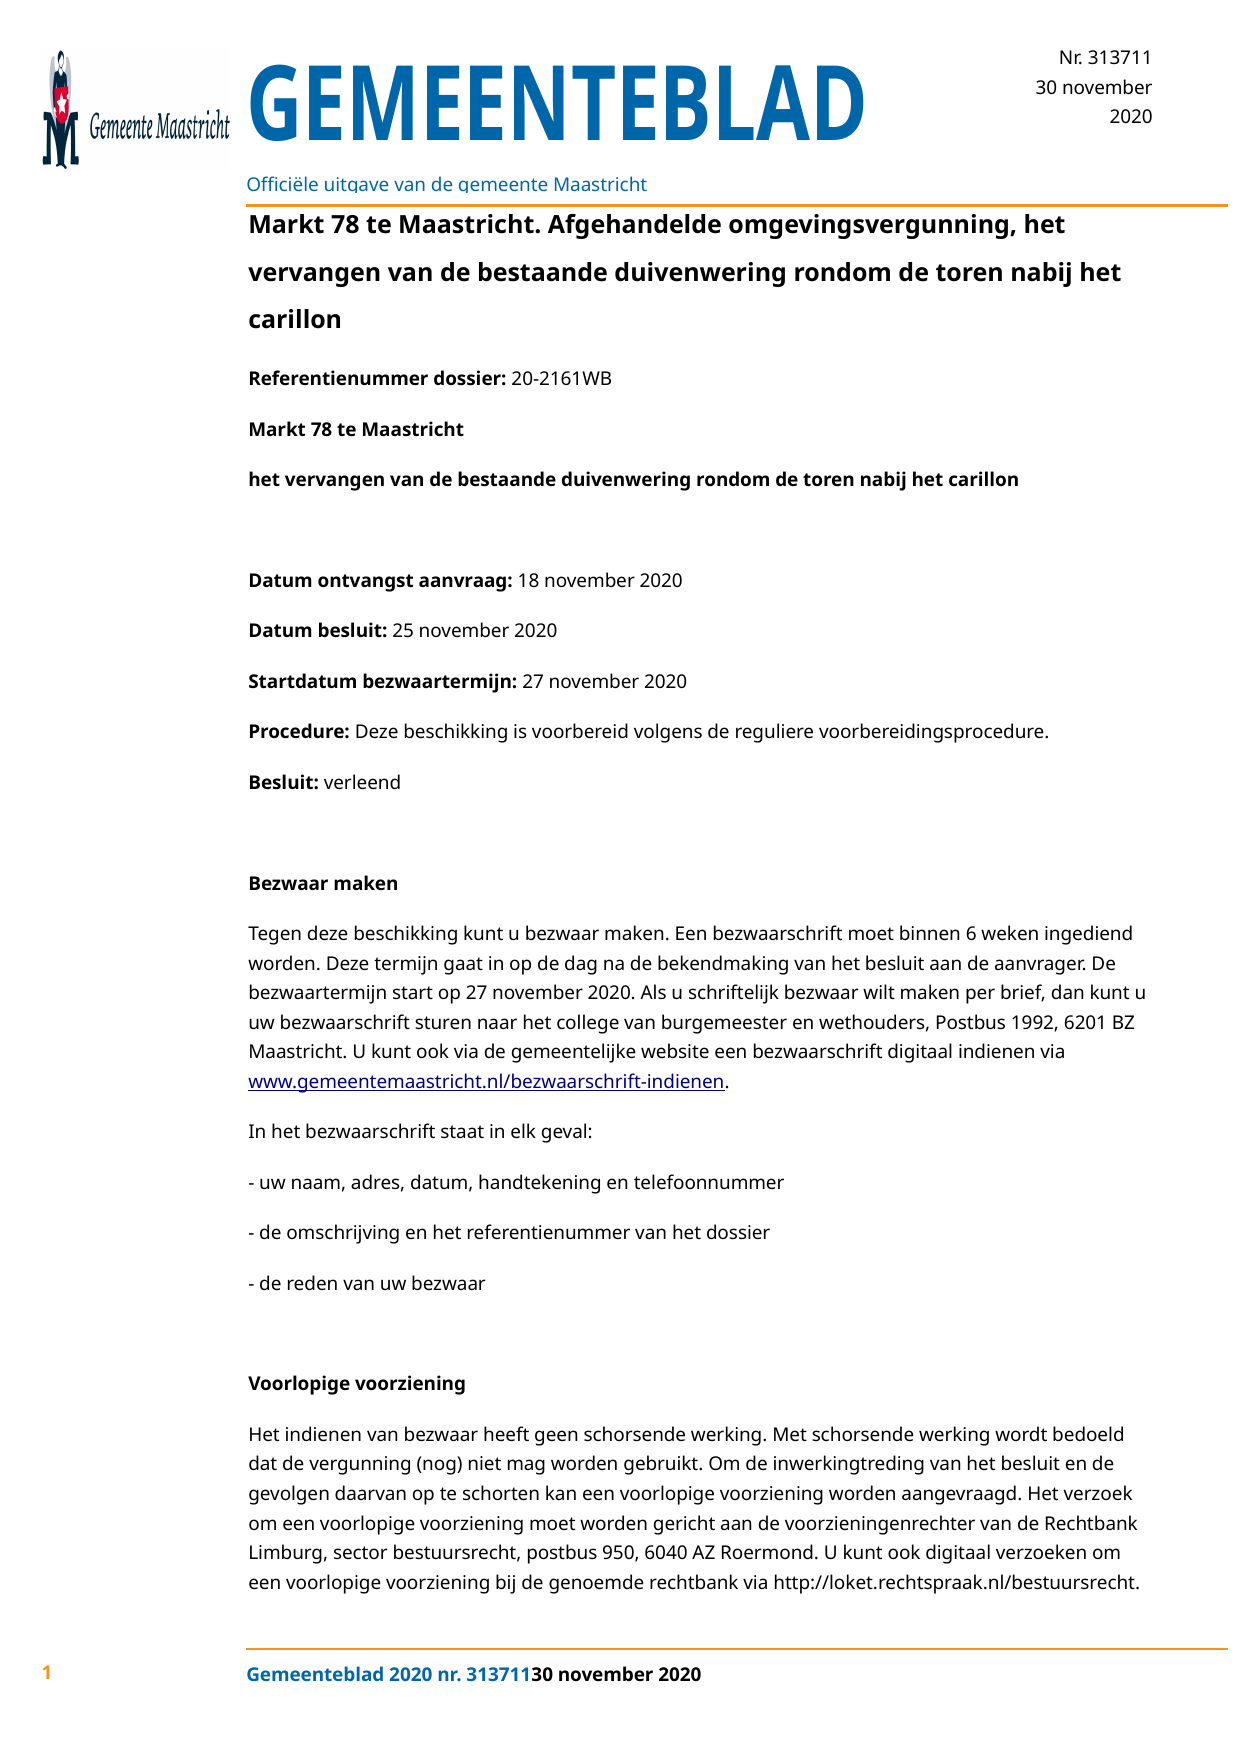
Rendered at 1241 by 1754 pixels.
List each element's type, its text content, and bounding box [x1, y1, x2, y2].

text Tegen deze beschikking kunt u bezwaar maken. Een bezwaarschrift moet binnen 6 weken ingediend worden. Deze termijn gaat in op de dag na de bekendmaking van het besluit aan de aanvrager. De bezwaartermijn start op 27 november 2020. Als u schriftelijk bezwaar wilt maken per brief, dan kunt u uw bezwaarschrift sturen naar het college van burgemeester en wethouders, Postbus 1992, 6201 BZ Maastricht. U kunt ook via de gemeentelijke website een bezwaarschrift digitaal indienen via www.gemeentemaastricht.nl/bezwaarschrift-indienen. [248, 920, 1152, 1094]
text Markt 78 te Maastricht [248, 416, 1152, 442]
text In het bezwaarschrift staat in elk geval: [248, 1118, 1152, 1144]
text Markt 78 te Maastricht. Afgehandelde omgevingsvergunning, het vervangen van de bestaande duivenwering rondom de toren nabij het carillon [248, 207, 1152, 336]
text Datum besluit: 25 november 2020 [248, 618, 1152, 643]
text - de omschrijving en het referentienummer van het dossier [248, 1219, 1152, 1245]
text Datum ontvangst aanvraag: 18 november 2020 [248, 567, 1152, 593]
text Het indienen van bezwaar heeft geen schorsende werking. Met schorsende werking wordt bedoeld dat de vergunning (nog) niet mag worden gebruikt. Om de inwerkingtreding van het besluit en de gevolgen daarvan op te schorten kan een voorlopige voorziening worden aangevraagd. Het verzoek om een voorlopige voorziening moet worden gericht aan de voorzieningenrechter van de Rechtbank Limburg, sector bestuursrecht, postbus 950, 6040 AZ Roermond. U kunt ook digitaal verzoeken om een voorlopige voorziening bij de genoemde rechtbank via http://loket.rechtspraak.nl/bestuursrecht. [248, 1421, 1152, 1594]
text Besluit: verleend [248, 769, 1152, 794]
text - uw naam, adres, datum, handtekening en telefoonnummer [248, 1169, 1152, 1194]
text Referentienummer dossier: 20-2161WB [248, 366, 1152, 391]
picture [41, 47, 231, 172]
text het vervangen van de bestaande duivenwering rondom de toren nabij het carillon [248, 466, 1152, 492]
text Procedure: Deze beschikking is voorbereid volgens de reguliere voorbereidingsprocedure. [248, 718, 1152, 744]
text - de reden van uw bezwaar [248, 1270, 1152, 1295]
text Startdatum bezwaartermijn: 27 november 2020 [248, 668, 1152, 694]
text Bezwaar maken [248, 870, 1152, 895]
text Voorlopige voorziening [248, 1371, 1152, 1396]
